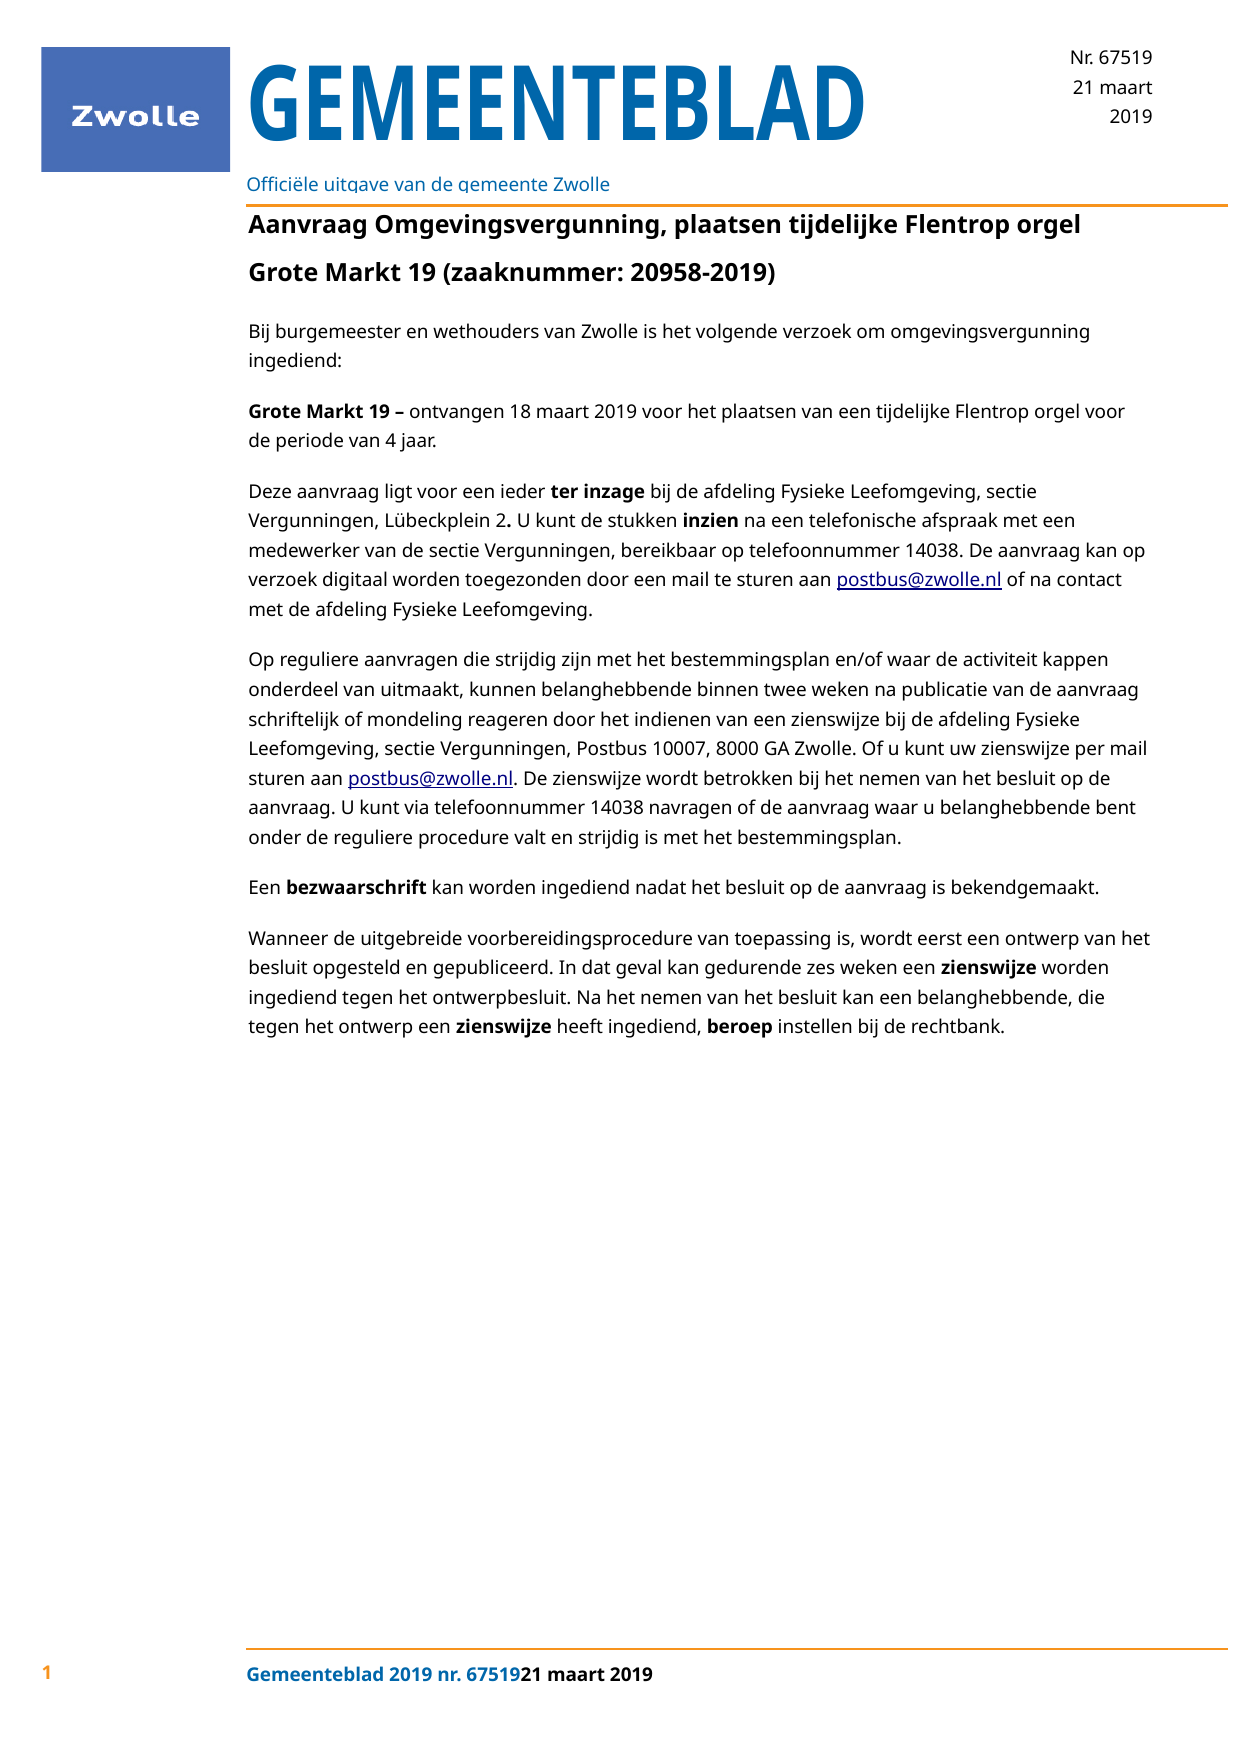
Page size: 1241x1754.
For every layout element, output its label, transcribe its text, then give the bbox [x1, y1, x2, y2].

text Grote Markt 19 – ontvangen 18 maart 2019 voor het plaatsen van een tijdelijke Flentrop orgel voor de periode van 4 jaar. [248, 398, 1152, 453]
text Aanvraag Omgevingsvergunning, plaatsen tijdelijke Flentrop orgel Grote Markt 19 (zaaknummer: 20958-2019) [248, 207, 1152, 288]
text Wanneer de uitgebreide voorbereidingsprocedure van toepassing is, wordt eerst een ontwerp van het besluit opgesteld en gepubliceerd. In dat geval kan gedurende zes weken een zienswijze worden ingediend tegen het ontwerpbesluit. Na het nemen van het besluit kan een belanghebbende, die tegen het ontwerp een zienswijze heeft ingediend, beroep instellen bij de rechtbank. [248, 925, 1152, 1039]
text Een bezwaarschrift kan worden ingediend nadat het besluit op de aanvraag is bekendgemaakt. [248, 874, 1152, 900]
text Bij burgemeester en wethouders van Zwolle is het volgende verzoek om omgevingsvergunning ingediend: [248, 318, 1152, 373]
text Deze aanvraag ligt voor een ieder ter inzage bij de afdeling Fysieke Leefomgeving, sectie Vergunningen, Lübeckplein 2. U kunt de stukken inzien na een telefonische afspraak met een medewerker van de sectie Vergunningen, bereikbaar op telefoonnummer 14038. De aanvraag kan op verzoek digitaal worden toegezonden door een mail te sturen aan postbus@zwolle.nl of na contact met de afdeling Fysieke Leefomgeving. [248, 478, 1152, 622]
text Op reguliere aanvragen die strijdig zijn met het bestemmingsplan en/of waar de activiteit kappen onderdeel van uitmaakt, kunnen belanghebbende binnen twee weken na publicatie van de aanvraag schriftelijk of mondeling reageren door het indienen van een zienswijze bij de afdeling Fysieke Leefomgeving, sectie Vergunningen, Postbus 10007, 8000 GA Zwolle. Of u kunt uw zienswijze per mail sturen aan postbus@zwolle.nl. De zienswijze wordt betrokken bij het nemen van het besluit op de aanvraag. U kunt via telefoonnummer 14038 navragen of de aanvraag waar u belanghebbende bent onder de reguliere procedure valt en strijdig is met het bestemmingsplan. [248, 647, 1152, 850]
picture [41, 47, 231, 172]
